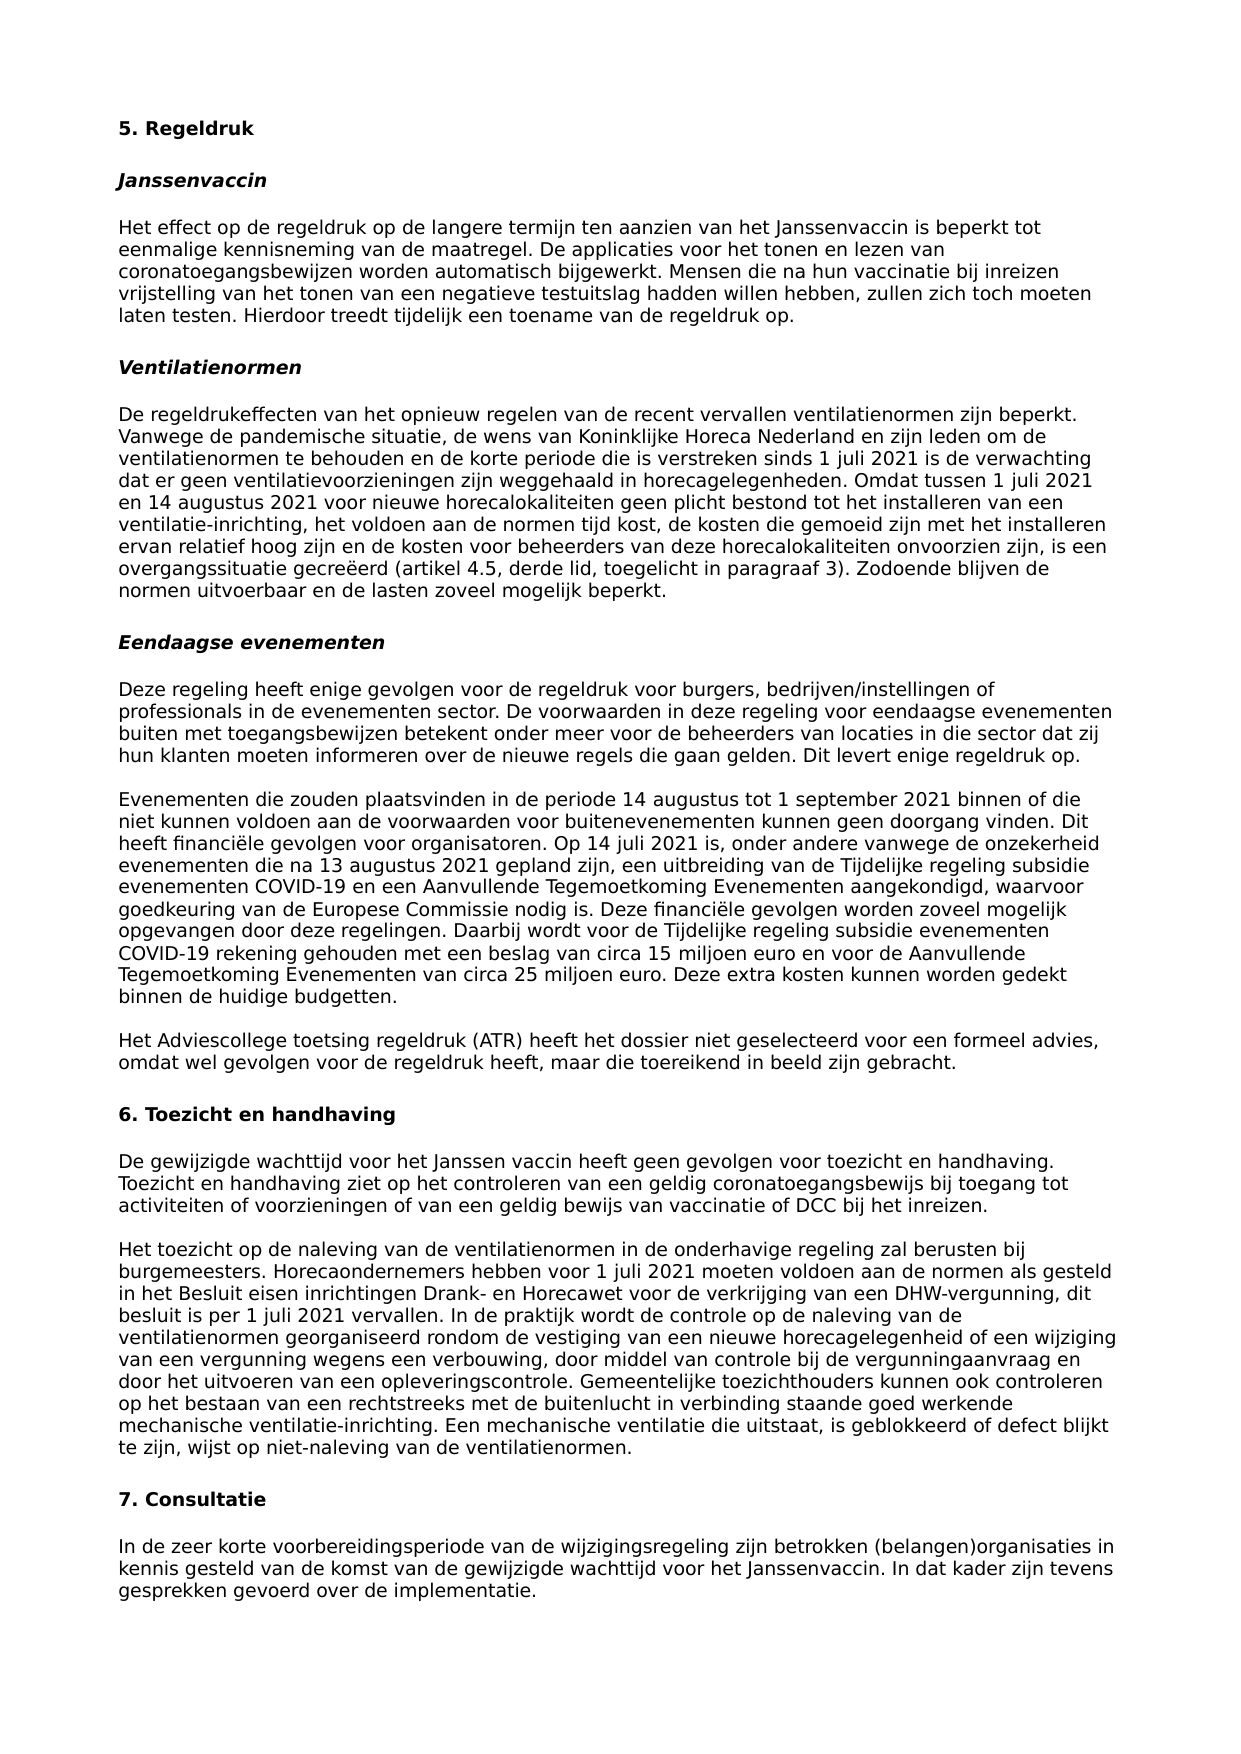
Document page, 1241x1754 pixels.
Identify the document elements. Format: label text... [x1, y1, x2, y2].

subtitle 7. Consultatie [118, 1489, 1122, 1511]
text Het Adviescollege toetsing regeldruk (ATR) heeft het dossier niet geselecteerd voor een formeel advies, omdat wel gevolgen voor de regeldruk heeft, maar die toereikend in beeld zijn gebracht. [118, 1030, 1122, 1074]
text De gewijzigde wachttijd voor het Janssen vaccin heeft geen gevolgen voor toezicht en handhaving. Toezicht en handhaving ziet op het controleren van een geldig coronatoegangsbewijs bij toegang tot activiteiten of voorzieningen of van een geldig bewijs van vaccinatie of DCC bij het inreizen. [118, 1151, 1122, 1217]
text Evenementen die zouden plaatsvinden in de periode 14 augustus tot 1 september 2021 binnen of die niet kunnen voldoen aan de voorwaarden voor buitenevenementen kunnen geen doorgang vinden. Dit heeft financiële gevolgen voor organisatoren. Op 14 juli 2021 is, onder andere vanwege de onzekerheid evenementen die na 13 augustus 2021 gepland zijn, een uitbreiding van de Tijdelijke regeling subsidie evenementen COVID-19 en een Aanvullende Tegemoetkoming Evenementen aangekondigd, waarvoor goedkeuring van de Europese Commissie nodig is. Deze financiële gevolgen worden zoveel mogelijk opgevangen door deze regelingen. Daarbij wordt voor de Tijdelijke regeling subsidie evenementen COVID-19 rekening gehouden met een beslag van circa 15 miljoen euro en voor de Aanvullende Tegemoetkoming Evenementen van circa 25 miljoen euro. Deze extra kosten kunnen worden gedekt binnen de huidige budgetten. [118, 788, 1122, 1008]
text Deze regeling heeft enige gevolgen voor de regeldruk voor burgers, bedrijven/instellingen of professionals in de evenementen sector. De voorwaarden in deze regeling voor eendaagse evenementen buiten met toegangsbewijzen betekent onder meer voor de beheerders van locaties in die sector dat zij hun klanten moeten informeren over de nieuwe regels die gaan gelden. Dit levert enige regeldruk op. [118, 679, 1122, 767]
text In de zeer korte voorbereidingsperiode van de wijzigingsregeling zijn betrokken (belangen)organisaties in kennis gesteld van de komst van de gewijzigde wachttijd voor het Janssenvaccin. In dat kader zijn tevens gesprekken gevoerd over de implementatie. [118, 1536, 1122, 1602]
subtitle 6. Toezicht en handhaving [118, 1104, 1122, 1126]
subtitle Eendaagse evenementen [118, 632, 1122, 654]
subtitle Janssenvaccin [118, 170, 1122, 192]
subtitle 5. Regeldruk [118, 118, 1122, 140]
text De regeldrukeffecten van het opnieuw regelen van de recent vervallen ventilatienormen zijn beperkt. Vanwege de pandemische situatie, de wens van Koninklijke Horeca Nederland en zijn leden om de ventilatienormen te behouden en de korte periode die is verstreken sinds 1 juli 2021 is de verwachting dat er geen ventilatievoorzieningen zijn weggehaald in horecagelegenheden. Omdat tussen 1 juli 2021 en 14 augustus 2021 voor nieuwe horecalokaliteiten geen plicht bestond tot het installeren van een ventilatie-inrichting, het voldoen aan de normen tijd kost, de kosten die gemoeid zijn met het installeren ervan relatief hoog zijn en de kosten voor beheerders van deze horecalokaliteiten onvoorzien zijn, is een overgangssituatie gecreëerd (artikel 4.5, derde lid, toegelicht in paragraaf 3). Zodoende blijven de normen uitvoerbaar en de lasten zoveel mogelijk beperkt. [118, 404, 1122, 602]
subtitle Ventilatienormen [118, 357, 1122, 379]
text Het toezicht op de naleving van de ventilatienormen in de onderhavige regeling zal berusten bij burgemeesters. Horecaondernemers hebben voor 1 juli 2021 moeten voldoen aan de normen als gesteld in het Besluit eisen inrichtingen Drank- en Horecawet voor de verkrijging van een DHW-vergunning, dit besluit is per 1 juli 2021 vervallen. In de praktijk wordt de controle op de naleving van de ventilatienormen georganiseerd rondom de vestiging van een nieuwe horecagelegenheid of een wijziging van een vergunning wegens een verbouwing, door middel van controle bij de vergunningaanvraag en door het uitvoeren van een opleveringscontrole. Gemeentelijke toezichthouders kunnen ook controleren op het bestaan van een rechtstreeks met de buitenlucht in verbinding staande goed werkende mechanische ventilatie-inrichting. Een mechanische ventilatie die uitstaat, is geblokkeerd of defect blijkt te zijn, wijst op niet-naleving van de ventilatienormen. [118, 1239, 1122, 1459]
text Het effect op de regeldruk op de langere termijn ten aanzien van het Janssenvaccin is beperkt tot eenmalige kennisneming van de maatregel. De applicaties voor het tonen en lezen van coronatoegangsbewijzen worden automatisch bijgewerkt. Mensen die na hun vaccinatie bij inreizen vrijstelling van het tonen van een negatieve testuitslag hadden willen hebben, zullen zich toch moeten laten testen. Hierdoor treedt tijdelijk een toename van de regeldruk op. [118, 217, 1122, 327]
